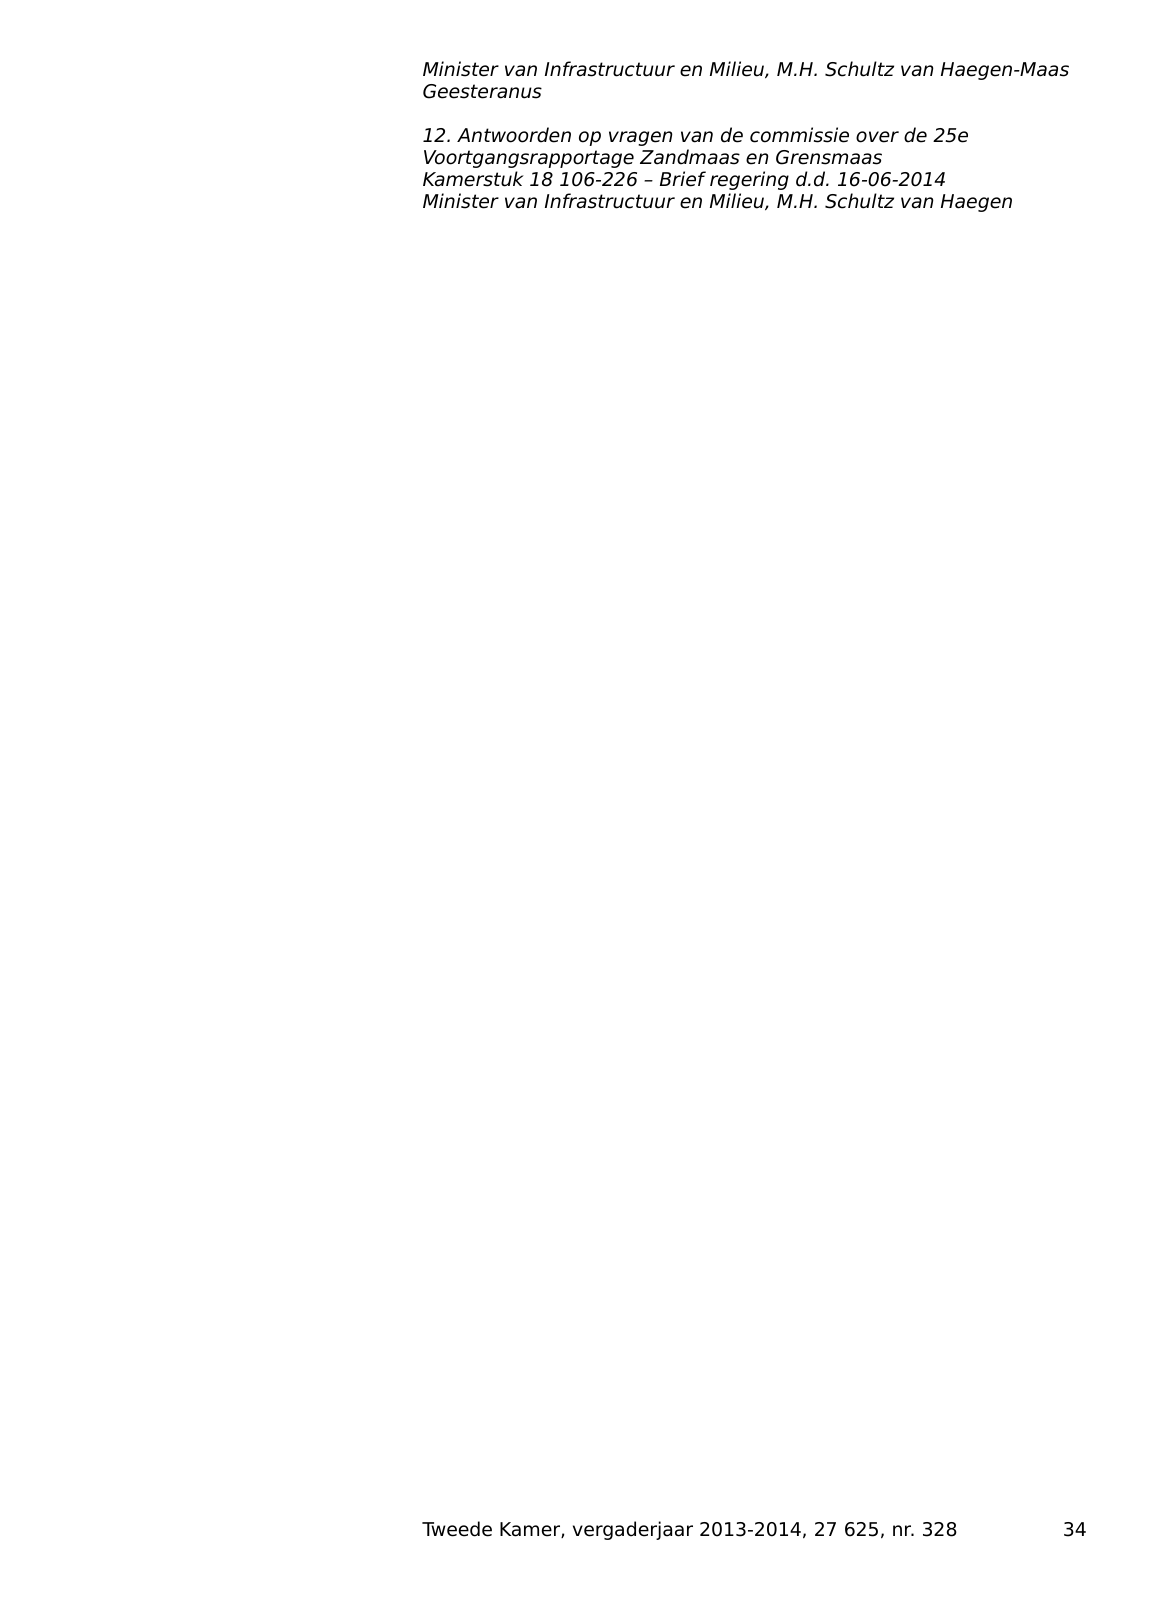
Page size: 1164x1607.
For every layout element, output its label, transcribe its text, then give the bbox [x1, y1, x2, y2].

text Minister van Infrastructuur en Milieu, M.H. Schultz van Haegen-Maas Geesteranus [422, 59, 1087, 103]
text Kamerstuk 18 106-226 – Brief regering d.d. 16-06-2014 [422, 169, 1087, 191]
text Minister van Infrastructuur en Milieu, M.H. Schultz van Haegen [422, 191, 1087, 213]
text 12. Antwoorden op vragen van de commissie over de 25e Voortgangsrapportage Zandmaas en Grensmaas [422, 125, 1087, 169]
